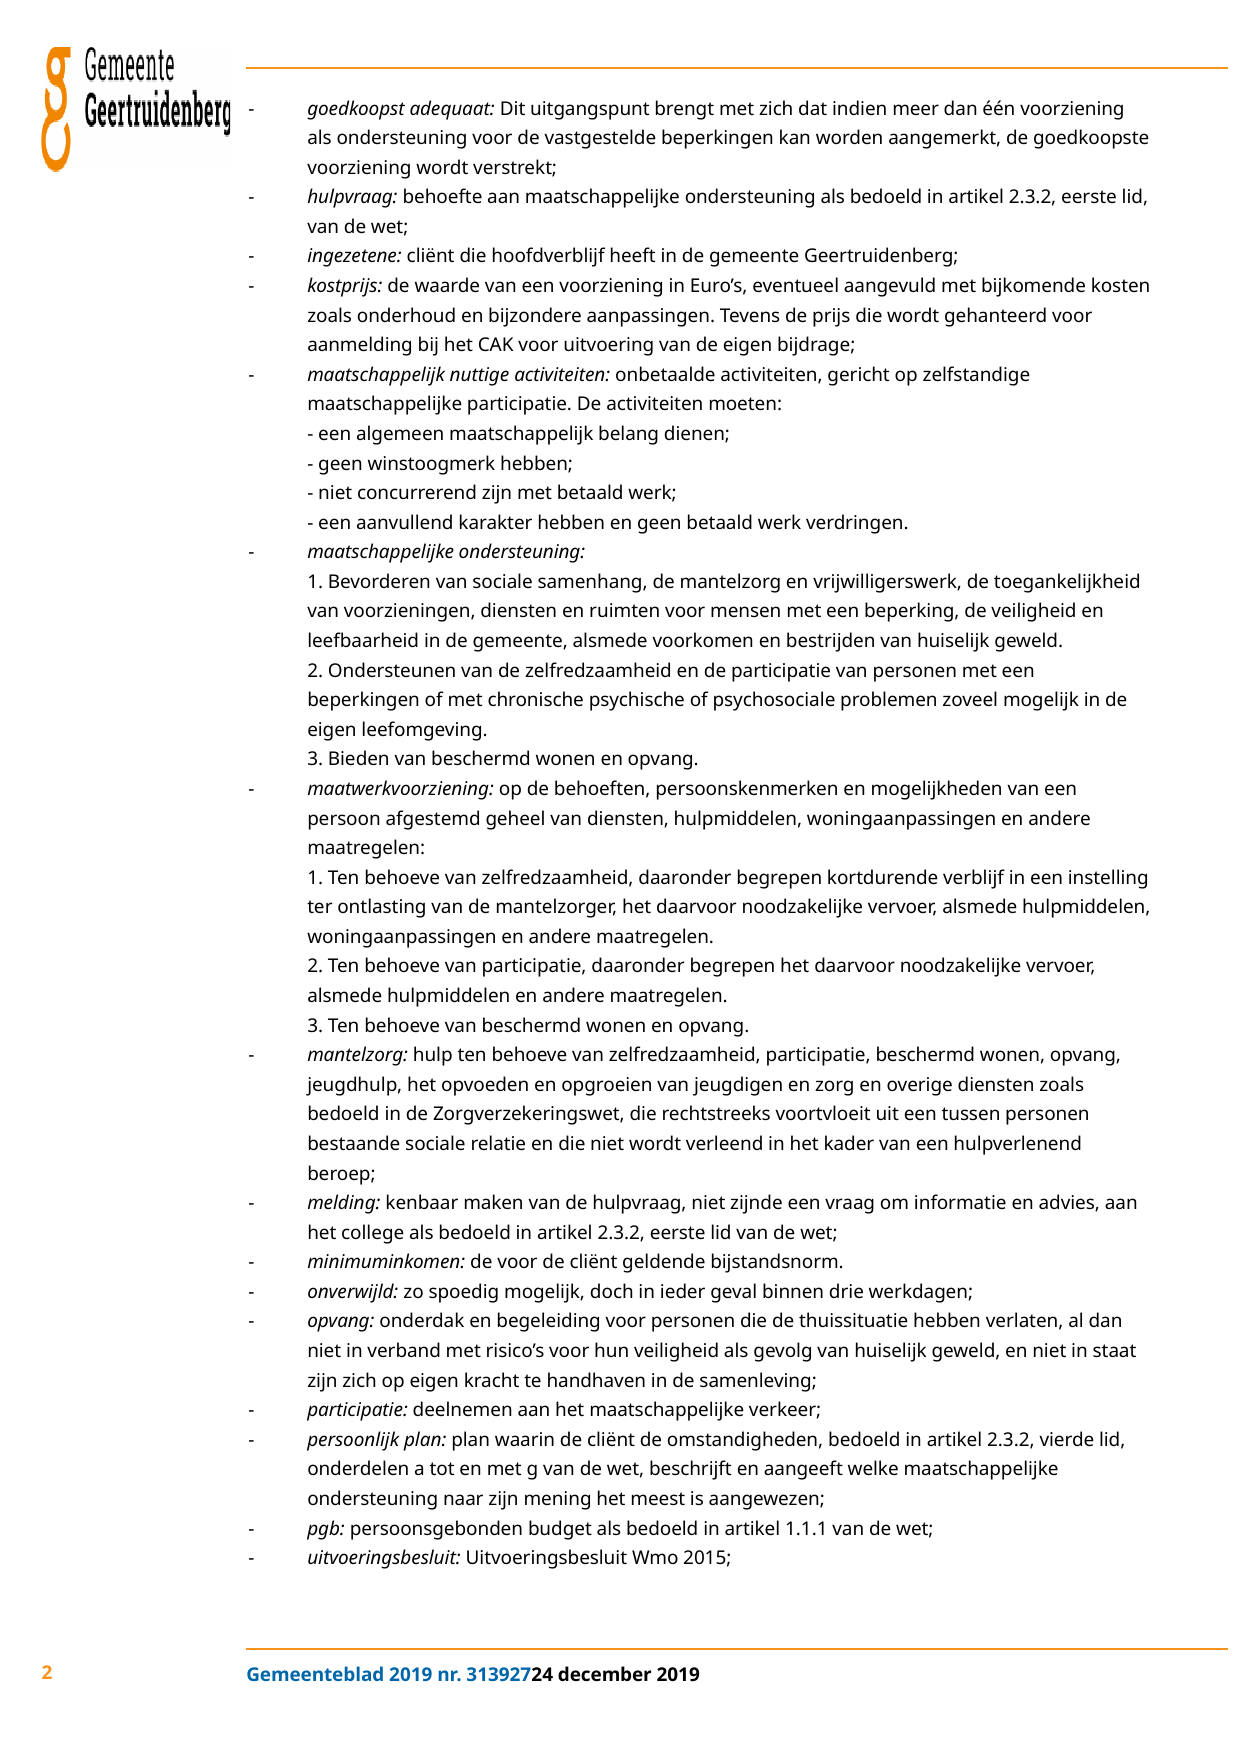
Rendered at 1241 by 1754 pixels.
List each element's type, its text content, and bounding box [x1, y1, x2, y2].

list onverwijld: zo spoedig mogelijk, doch in ieder geval binnen drie werkdagen; [248, 1278, 1152, 1304]
list persoonlijk plan: plan waarin de cliënt de omstandigheden, bedoeld in artikel 2.3.2, vierde lid, onderdelen a tot en met g van de wet, beschrijft en aangeeft welke maatschappelijke ondersteuning naar zijn mening het meest is aangewezen; [248, 1426, 1152, 1511]
list kostprijs: de waarde van een voorziening in Euro’s, eventueel aangevuld met bijkomende kosten zoals onderhoud en bijzondere aanpassingen. Tevens de prijs die wordt gehanteerd voor aanmelding bij het CAK voor uitvoering van de eigen bijdrage; [248, 272, 1152, 357]
list mantelzorg: hulp ten behoeve van zelfredzaamheid, participatie, beschermd wonen, opvang, jeugdhulp, het opvoeden en opgroeien van jeugdigen en zorg en overige diensten zoals bedoeld in de Zorgverzekeringswet, die rechtstreeks voortvloeit uit een tussen personen bestaande sociale relatie en die niet wordt verleend in het kader van een hulpverlenend beroep; [248, 1041, 1152, 1186]
list participatie: deelnemen aan het maatschappelijke verkeer; [248, 1396, 1152, 1422]
list 2. Ten behoeve van participatie, daaronder begrepen het daarvoor noodzakelijke vervoer, alsmede hulpmiddelen en andere maatregelen. [248, 953, 1152, 1008]
list melding: kenbaar maken van de hulpvraag, niet zijnde een vraag om informatie en advies, aan het college als bedoeld in artikel 2.3.2, eerste lid van de wet; [248, 1189, 1152, 1245]
list 3. Ten behoeve van beschermd wonen en opvang. [248, 1012, 1152, 1038]
list - geen winstoogmerk hebben; [248, 450, 1152, 476]
list 1. Ten behoeve van zelfredzaamheid, daaronder begrepen kortdurende verblijf in een instelling ter ontlasting van de mantelzorger, het daarvoor noodzakelijke vervoer, alsmede hulpmiddelen, woningaanpassingen en andere maatregelen. [248, 864, 1152, 949]
list ingezetene: cliënt die hoofdverblijf heeft in de gemeente Geertruidenberg; [248, 243, 1152, 268]
list pgb: persoonsgebonden budget als bedoeld in artikel 1.1.1 van de wet; [248, 1515, 1152, 1541]
list 3. Bieden van beschermd wonen en opvang. [248, 746, 1152, 771]
list goedkoopst adequaat: Dit uitgangspunt brengt met zich dat indien meer dan één voorziening als ondersteuning voor de vastgestelde beperkingen kan worden aangemerkt, de goedkoopste voorziening wordt verstrekt; [248, 95, 1152, 180]
list hulpvraag: behoefte aan maatschappelijke ondersteuning als bedoeld in artikel 2.3.2, eerste lid, van de wet; [248, 183, 1152, 239]
list maatschappelijk nuttige activiteiten: onbetaalde activiteiten, gericht op zelfstandige maatschappelijke participatie. De activiteiten moeten: [248, 361, 1152, 416]
picture [41, 47, 231, 172]
list maatwerkvoorziening: op de behoeften, persoonskenmerken en mogelijkheden van een persoon afgestemd geheel van diensten, hulpmiddelen, woningaanpassingen en andere maatregelen: [248, 775, 1152, 860]
list - niet concurrerend zijn met betaald werk; [248, 479, 1152, 505]
list opvang: onderdak en begeleiding voor personen die de thuissituatie hebben verlaten, al dan niet in verband met risico’s voor hun veiligheid als gevolg van huiselijk geweld, en niet in staat zijn zich op eigen kracht te handhaven in de samenleving; [248, 1308, 1152, 1393]
list 1. Bevorderen van sociale samenhang, de mantelzorg en vrijwilligerswerk, de toegankelijkheid van voorzieningen, diensten en ruimten voor mensen met een beperking, de veiligheid en leefbaarheid in de gemeente, alsmede voorkomen en bestrijden van huiselijk geweld. [248, 568, 1152, 653]
list uitvoeringsbesluit: Uitvoeringsbesluit Wmo 2015; [248, 1544, 1152, 1570]
list - een algemeen maatschappelijk belang dienen; [248, 420, 1152, 446]
list 2. Ondersteunen van de zelfredzaamheid en de participatie van personen met een beperkingen of met chronische psychische of psychosociale problemen zoveel mogelijk in de eigen leefomgeving. [248, 657, 1152, 742]
list minimuminkomen: de voor de cliënt geldende bijstandsnorm. [248, 1248, 1152, 1274]
list - een aanvullend karakter hebben en geen betaald werk verdringen. [248, 509, 1152, 535]
list maatschappelijke ondersteuning: [248, 538, 1152, 564]
